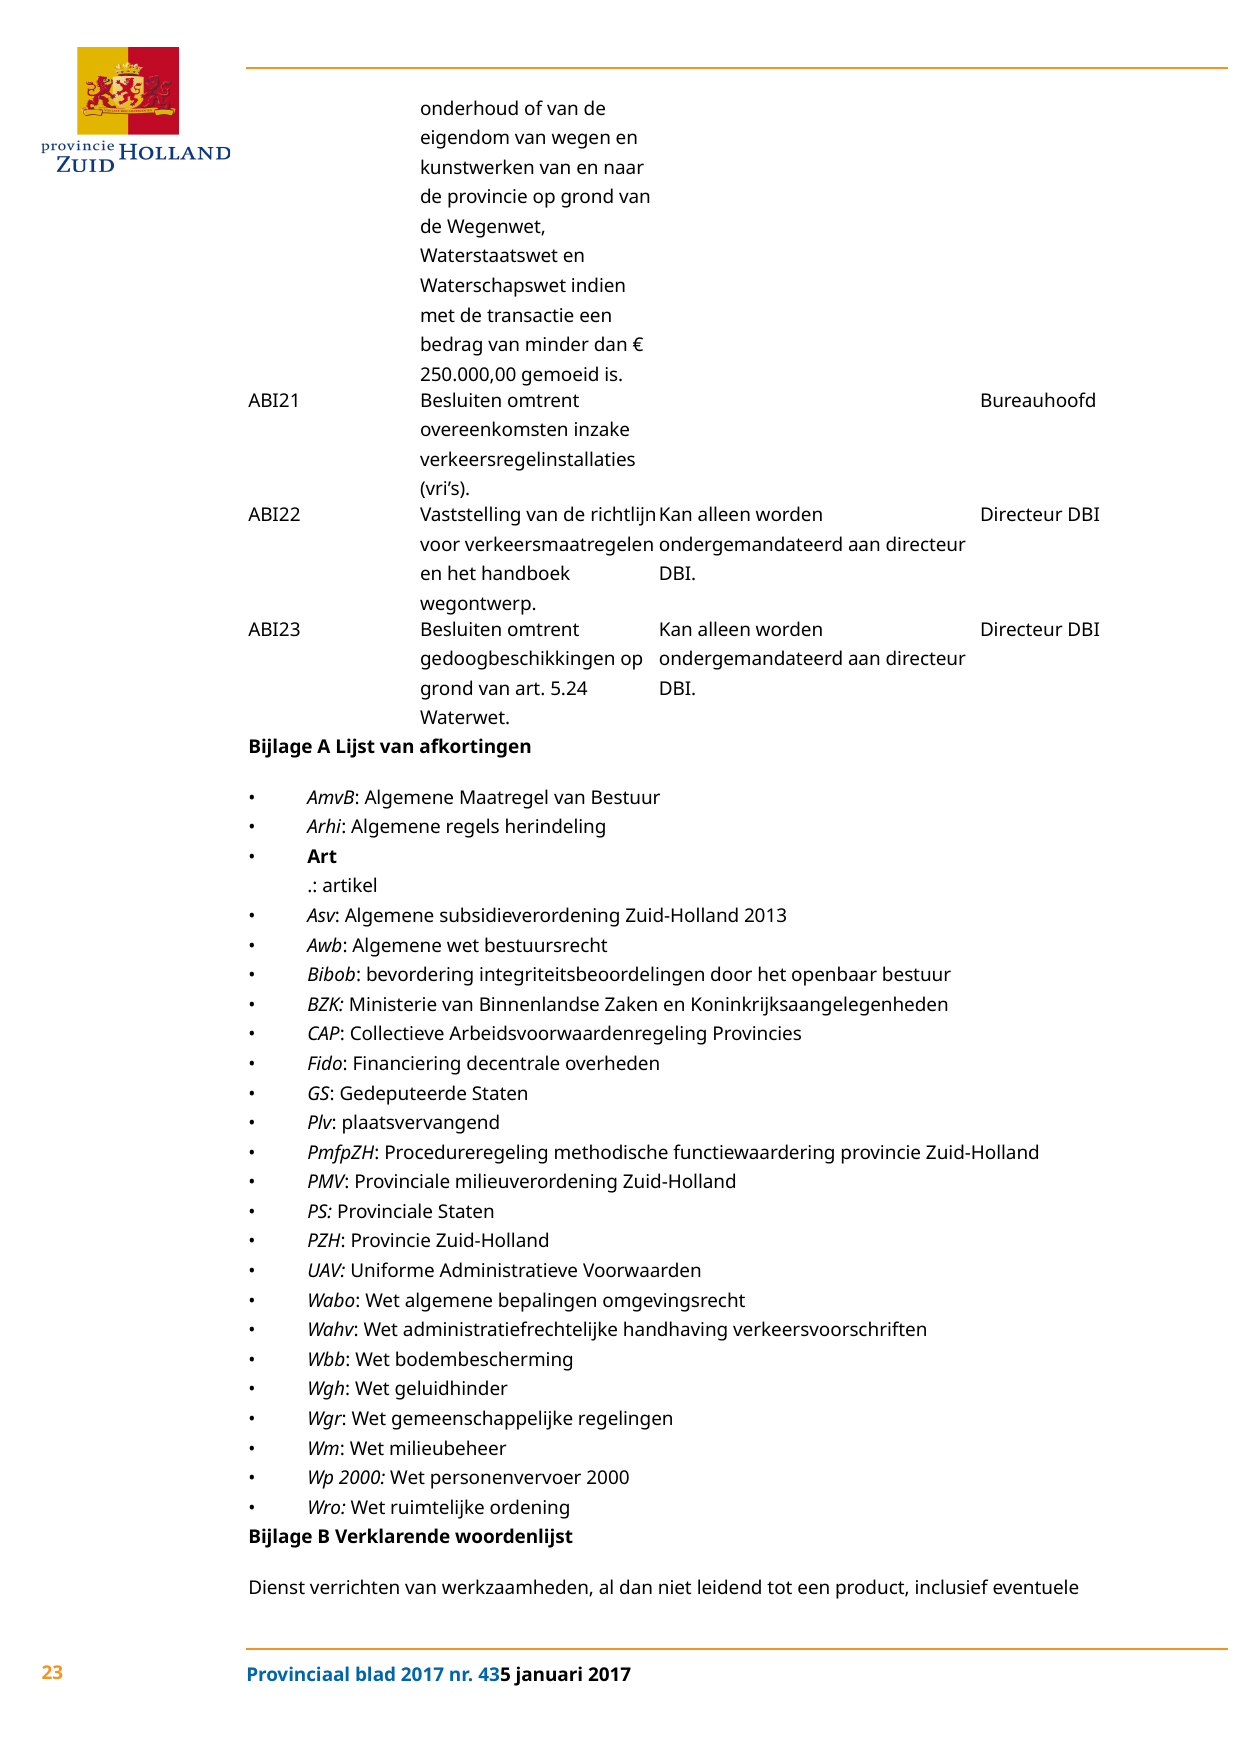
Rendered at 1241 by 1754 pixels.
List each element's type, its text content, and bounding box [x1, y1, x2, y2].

table_cell [659, 95, 980, 387]
list .: artikel [248, 873, 1152, 898]
list PZH: Provincie Zuid-Holland [248, 1228, 1152, 1253]
list Wgr: Wet gemeenschappelijke regelingen [248, 1405, 1152, 1431]
table_cell Bureauhoofd [980, 387, 1152, 501]
table_cell ABI23 [248, 616, 420, 730]
list Wbb: Wet bodembescherming [248, 1346, 1152, 1372]
text Bijlage A Lijst van afkortingen [248, 733, 1152, 759]
list PMV: Provinciale milieuverordening Zuid-Holland [248, 1168, 1152, 1194]
picture [41, 47, 231, 172]
list Wgh: Wet geluidhinder [248, 1376, 1152, 1401]
table_cell onderhoud of van de eigendom van wegen en kunstwerken van en naar de provincie op grond van de Wegenwet, Waterstaatswet en Waterschapswet indien met de transactie een bedrag van minder dan € 250.000,00 gemoeid is. [420, 95, 659, 387]
table_cell Kan alleen worden ondergemandateerd aan directeur DBI. [659, 616, 980, 730]
list Wp 2000: Wet personenvervoer 2000 [248, 1464, 1152, 1490]
table_cell Besluiten omtrent gedoogbeschikkingen op grond van art. 5.24 Waterwet. [420, 616, 659, 730]
list CAP: Collectieve Arbeidsvoorwaardenregeling Provincies [248, 1021, 1152, 1046]
table_cell ABI21 [248, 387, 420, 501]
list Arhi: Algemene regels herindeling [248, 813, 1152, 839]
table_cell [659, 387, 980, 501]
table_cell Directeur DBI [980, 616, 1152, 730]
list Wahv: Wet administratiefrechtelijke handhaving verkeersvoorschriften [248, 1316, 1152, 1342]
list Awb: Algemene wet bestuursrecht [248, 932, 1152, 957]
list UAV: Uniforme Administratieve Voorwaarden [248, 1257, 1152, 1283]
list Art [248, 843, 1152, 869]
table_cell ABI22 [248, 501, 420, 616]
list Fido: Financiering decentrale overheden [248, 1050, 1152, 1076]
text Bijlage B Verklarende woordenlijst [248, 1523, 1152, 1549]
table_cell [248, 95, 420, 387]
list PS: Provinciale Staten [248, 1198, 1152, 1224]
table_cell [980, 95, 1152, 387]
list Bibob: bevordering integriteitsbeoordelingen door het openbaar bestuur [248, 961, 1152, 987]
text Dienst verrichten van werkzaamheden, al dan niet leidend tot een product, inclusief eventuele [248, 1574, 1152, 1599]
list AmvB: Algemene Maatregel van Bestuur [248, 784, 1152, 809]
list Wm: Wet milieubeheer [248, 1435, 1152, 1460]
list GS: Gedeputeerde Staten [248, 1080, 1152, 1105]
list BZK: Ministerie van Binnenlandse Zaken en Koninkrijksaangelegenheden [248, 991, 1152, 1017]
list Wabo: Wet algemene bepalingen omgevingsrecht [248, 1287, 1152, 1312]
table_cell Directeur DBI [980, 501, 1152, 616]
table_cell Vaststelling van de richtlijn voor verkeersmaatregelen en het handboek wegontwerp. [420, 501, 659, 616]
list Asv: Algemene subsidieverordening Zuid-Holland 2013 [248, 902, 1152, 928]
table_cell Besluiten omtrent overeenkomsten inzake verkeersregelinstallaties (vri’s). [420, 387, 659, 501]
list PmfpZH: Procedureregeling methodische functiewaardering provincie Zuid-Holland [248, 1139, 1152, 1164]
table_cell Kan alleen worden ondergemandateerd aan directeur DBI. [659, 501, 980, 616]
list Plv: plaatsvervangend [248, 1109, 1152, 1135]
list Wro: Wet ruimtelijke ordening [248, 1494, 1152, 1519]
